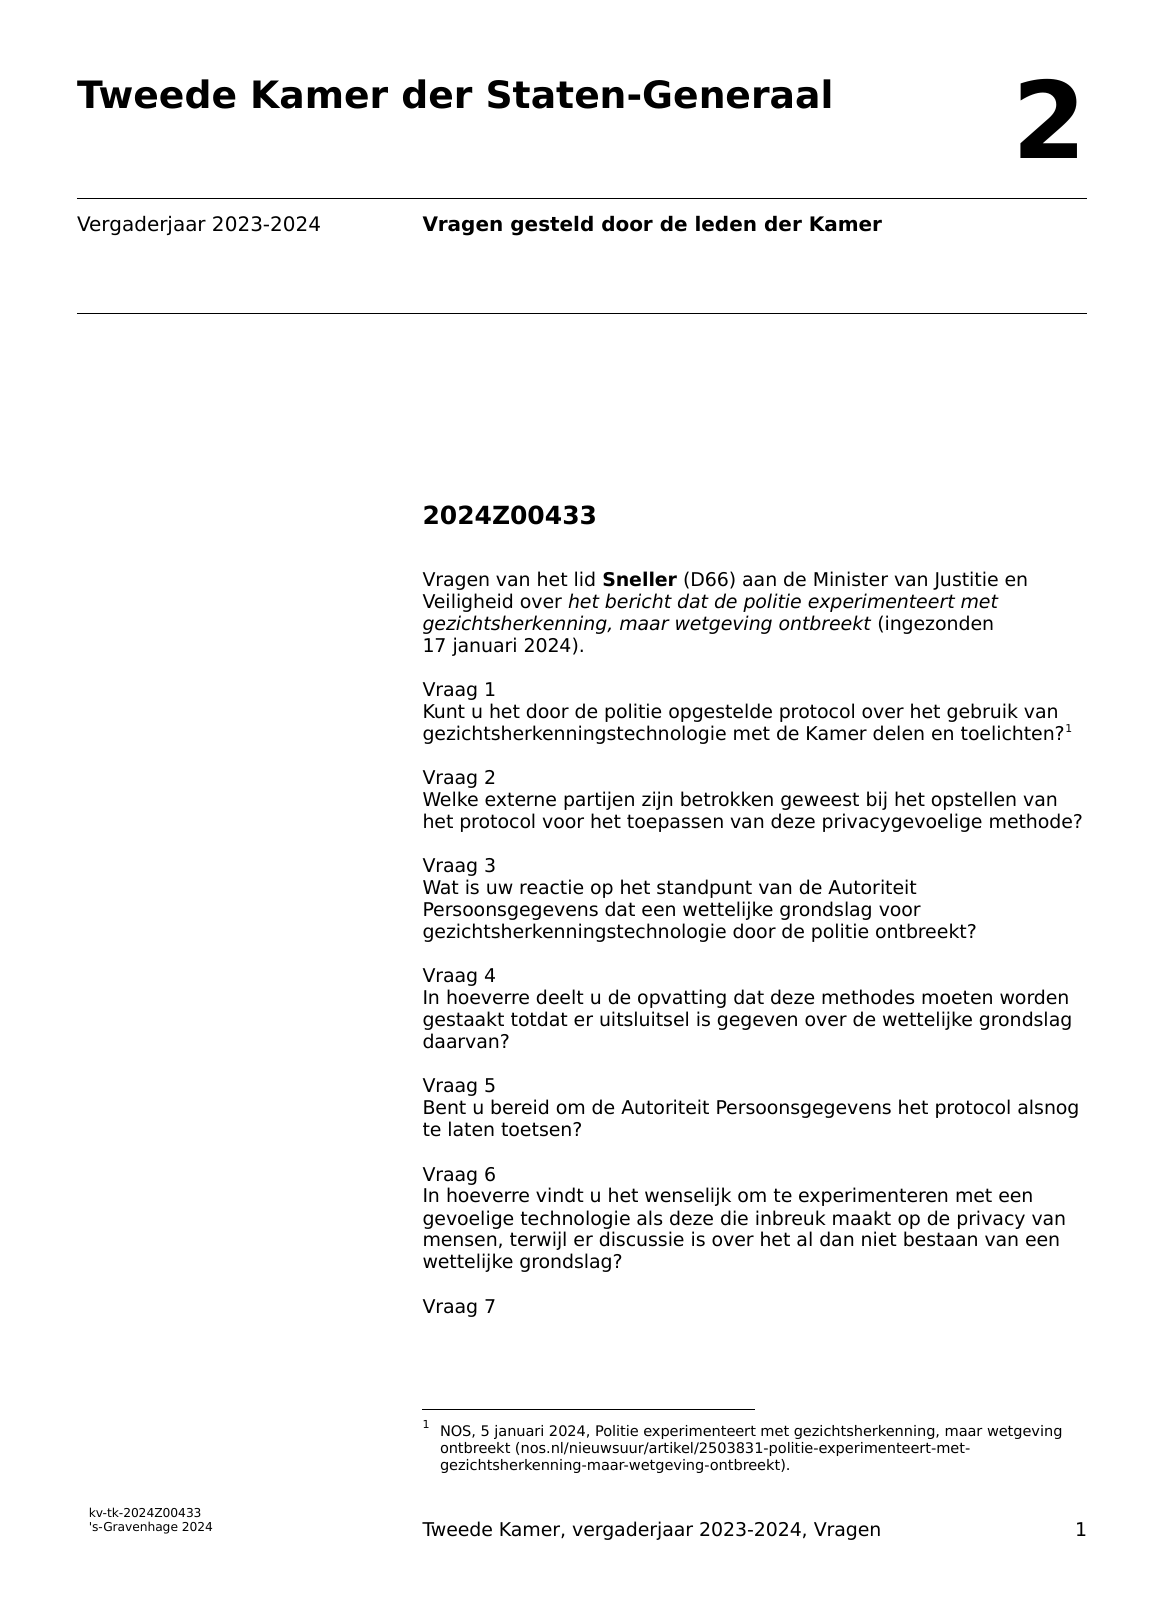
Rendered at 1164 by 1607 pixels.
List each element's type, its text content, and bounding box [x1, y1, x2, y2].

text Vraag 4 [422, 965, 1087, 987]
table_header 2 [886, 59, 1087, 198]
text Vraag 1 [422, 679, 1087, 701]
text kv-tk-2024Z00433 [88, 1506, 323, 1520]
text Vraag 2 [422, 767, 1087, 789]
text Vraag 7 [422, 1296, 1087, 1317]
text Bent u bereid om de Autoriteit Persoonsgegevens het protocol alsnog te laten toetsen? [422, 1097, 1087, 1141]
table_cell Vergaderjaar 2023-2024 [77, 199, 422, 313]
table_cell Vragen gesteld door de leden der Kamer [422, 199, 1087, 313]
text Vraag 6 [422, 1163, 1087, 1185]
text 's-Gravenhage 2024 [88, 1520, 323, 1534]
text Wat is uw reactie op het standpunt van de Autoriteit Persoonsgegevens dat een wettelijke grondslag voor gezichtsherkenningstechnologie door de politie ontbreekt? [422, 877, 1087, 943]
text In hoeverre vindt u het wenselijk om te experimenteren met een gevoelige technologie als deze die inbreuk maakt op de privacy van mensen, terwijl er discussie is over het al dan niet bestaan van een wettelijke grondslag? [422, 1185, 1087, 1273]
text 2024Z00433 [422, 501, 1087, 531]
table_header Tweede Kamer der Staten-Generaal [77, 59, 886, 198]
text Vraag 3 [422, 855, 1087, 877]
text Vragen van het lid Sneller (D66) aan de Minister van Justitie en Veiligheid over het bericht dat de politie experimenteert met gezichtsherkenning, maar wetgeving ontbreekt (ingezonden 17 januari 2024). [422, 569, 1087, 657]
text NOS, 5 januari 2024, Politie experimenteert met gezichtsherkenning, maar wetgeving ontbreekt (nos.nl/nieuwsuur/artikel/2503831-politie-experimenteert-met-gezichtsherkenning-maar-wetgeving-ontbreekt). [422, 1418, 1087, 1474]
text Vraag 5 [422, 1075, 1087, 1097]
text In hoeverre deelt u de opvatting dat deze methodes moeten worden gestaakt totdat er uitsluitsel is gegeven over de wettelijke grondslag daarvan? [422, 987, 1087, 1053]
text Kunt u het door de politie opgestelde protocol over het gebruik van gezichtsherkenningstechnologie met de Kamer delen en toelichten? [422, 701, 1087, 745]
text Welke externe partijen zijn betrokken geweest bij het opstellen van het protocol voor het toepassen van deze privacygevoelige methode? [422, 789, 1087, 833]
